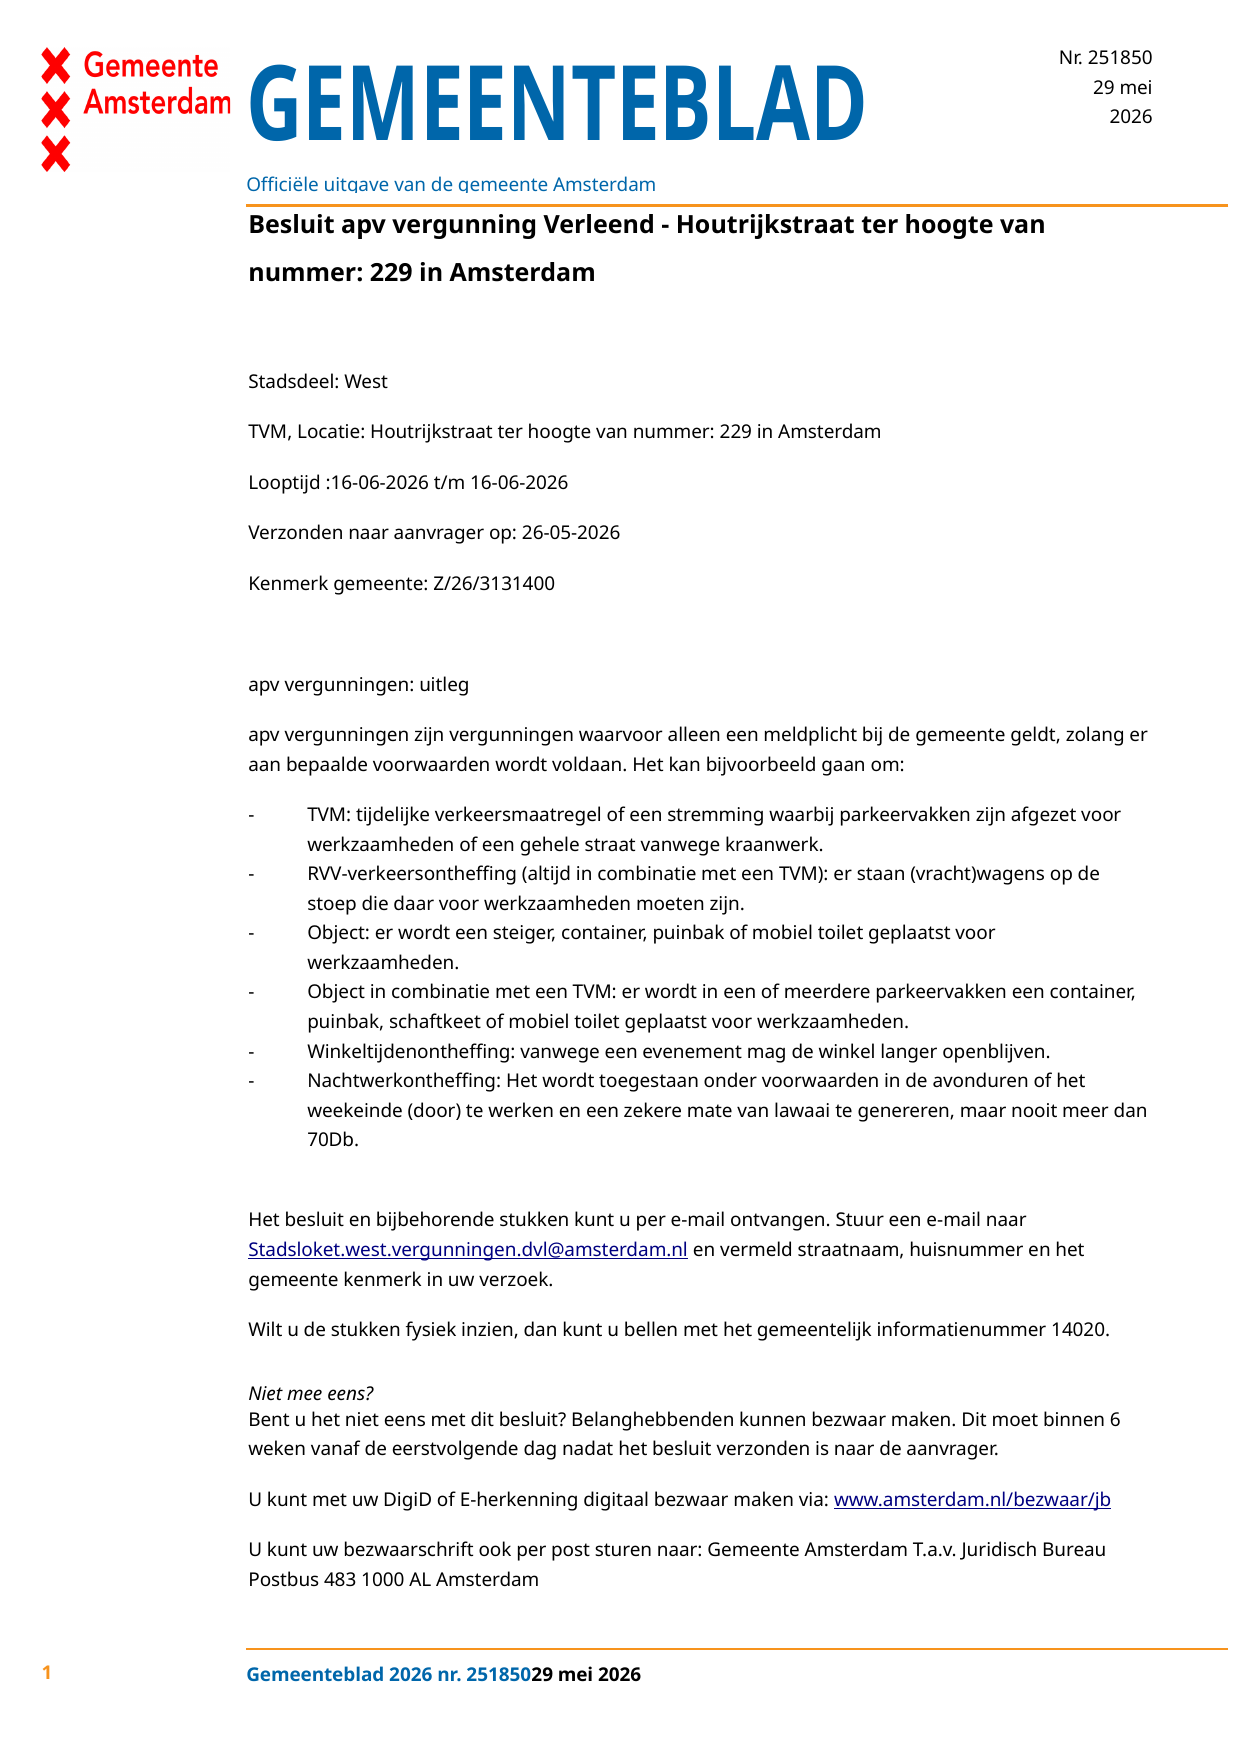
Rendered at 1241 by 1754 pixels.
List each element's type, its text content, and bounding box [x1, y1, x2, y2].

list Object: er wordt een steiger, container, puinbak of mobiel toilet geplaatst voor werkzaamheden. [248, 919, 1152, 975]
text Besluit apv vergunning Verleend - Houtrijkstraat ter hoogte van nummer: 229 in Amsterdam [248, 207, 1152, 288]
list Object in combinatie met een TVM: er wordt in een of meerdere parkeervakken een container, puinbak, schaftkeet of mobiel toilet geplaatst voor werkzaamheden. [248, 979, 1152, 1034]
list Winkeltijdenontheffing: vanwege een evenement mag de winkel langer openblijven. [248, 1038, 1152, 1064]
text Stadsdeel: West [248, 368, 1152, 394]
picture [41, 47, 231, 172]
list TVM: tijdelijke verkeersmaatregel of een stremming waarbij parkeervakken zijn afgezet voor werkzaamheden of een gehele straat vanwege kraanwerk. [248, 801, 1152, 857]
text Kenmerk gemeente: Z/26/3131400 [248, 570, 1152, 596]
text Verzonden naar aanvrager op: 26-05-2026 [248, 519, 1152, 545]
list RVV-verkeersontheffing (altijd in combinatie met een TVM): er staan (vracht)wagens op de stoep die daar voor werkzaamheden moeten zijn. [248, 860, 1152, 916]
text Niet mee eens? [248, 1380, 1152, 1406]
list Nachtwerkontheffing: Het wordt toegestaan onder voorwaarden in de avonduren of het weekeinde (door) te werken en een zekere mate van lawaai te genereren, maar nooit meer dan 70Db. [248, 1067, 1152, 1152]
text apv vergunningen zijn vergunningen waarvoor alleen een meldplicht bij de gemeente geldt, zolang er aan bepaalde voorwaarden wordt voldaan. Het kan bijvoorbeeld gaan om: [248, 721, 1152, 777]
text Bent u het niet eens met dit besluit? Belanghebbenden kunnen bezwaar maken. Dit moet binnen 6 weken vanaf de eerstvolgende dag nadat het besluit verzonden is naar de aanvrager. [248, 1406, 1152, 1461]
text apv vergunningen: uitleg [248, 671, 1152, 697]
text TVM, Locatie: Houtrijkstraat ter hoogte van nummer: 229 in Amsterdam [248, 419, 1152, 444]
text Wilt u de stukken fysiek inzien, dan kunt u bellen met het gemeentelijk informatienummer 14020. [248, 1316, 1152, 1342]
text U kunt met uw DigiD of E-herkenning digitaal bezwaar maken via: www.amsterdam.nl/bezwaar/jb [248, 1486, 1152, 1512]
text U kunt uw bezwaarschrift ook per post sturen naar: Gemeente Amsterdam T.a.v. Juridisch Bureau Postbus 483 1000 AL Amsterdam [248, 1536, 1152, 1592]
text Het besluit en bijbehorende stukken kunt u per e-mail ontvangen. Stuur een e-mail naar Stadsloket.west.vergunningen.dvl@amsterdam.nl en vermeld straatnaam, huisnummer en het gemeente kenmerk in uw verzoek. [248, 1207, 1152, 1292]
text Looptijd :16-06-2026 t/m 16-06-2026 [248, 469, 1152, 495]
